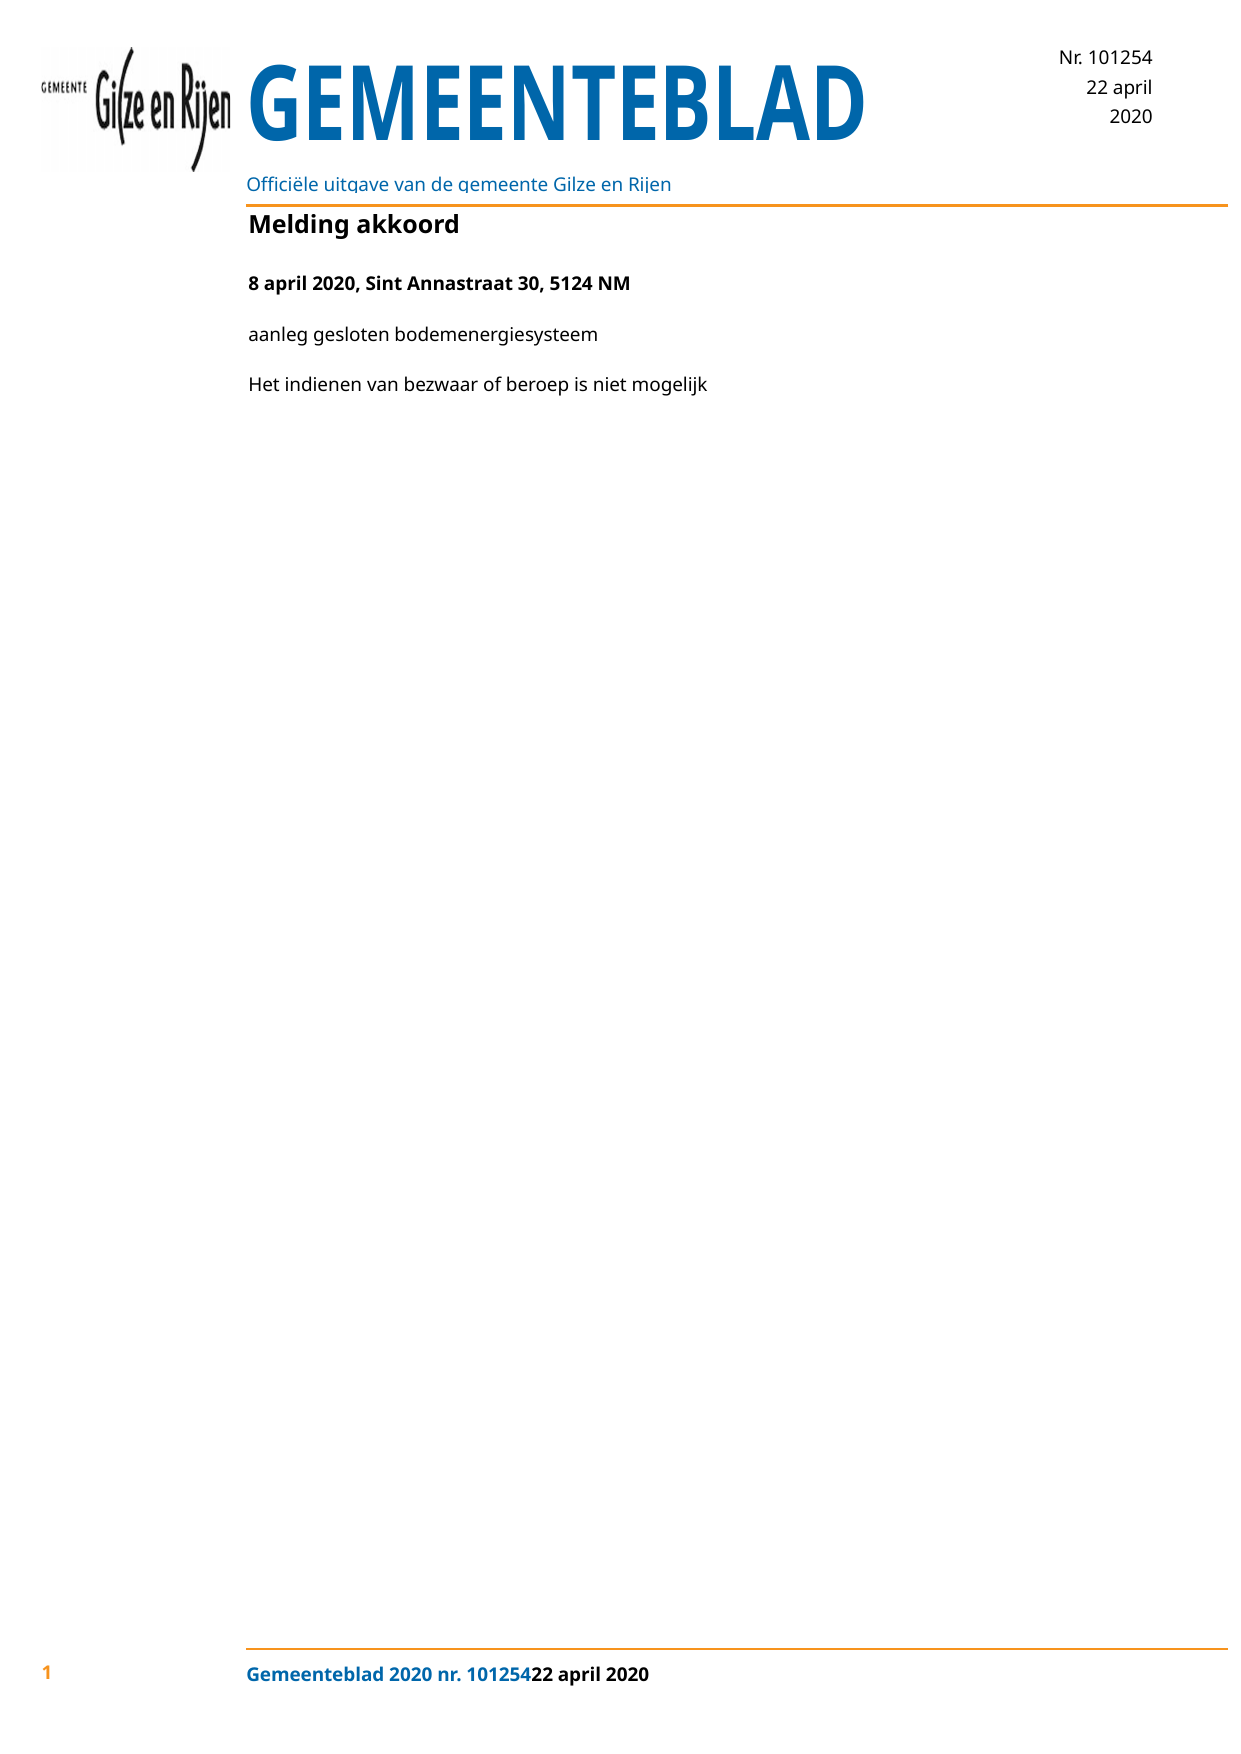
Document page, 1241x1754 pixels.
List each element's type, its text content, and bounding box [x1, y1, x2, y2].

picture [41, 47, 231, 172]
text Melding akkoord [248, 207, 1152, 241]
text aanleg gesloten bodemenergiesysteem [248, 321, 1152, 346]
text Het indienen van bezwaar of beroep is niet mogelijk [248, 371, 1152, 397]
text 8 april 2020, Sint Annastraat 30, 5124 NM [248, 270, 1152, 296]
